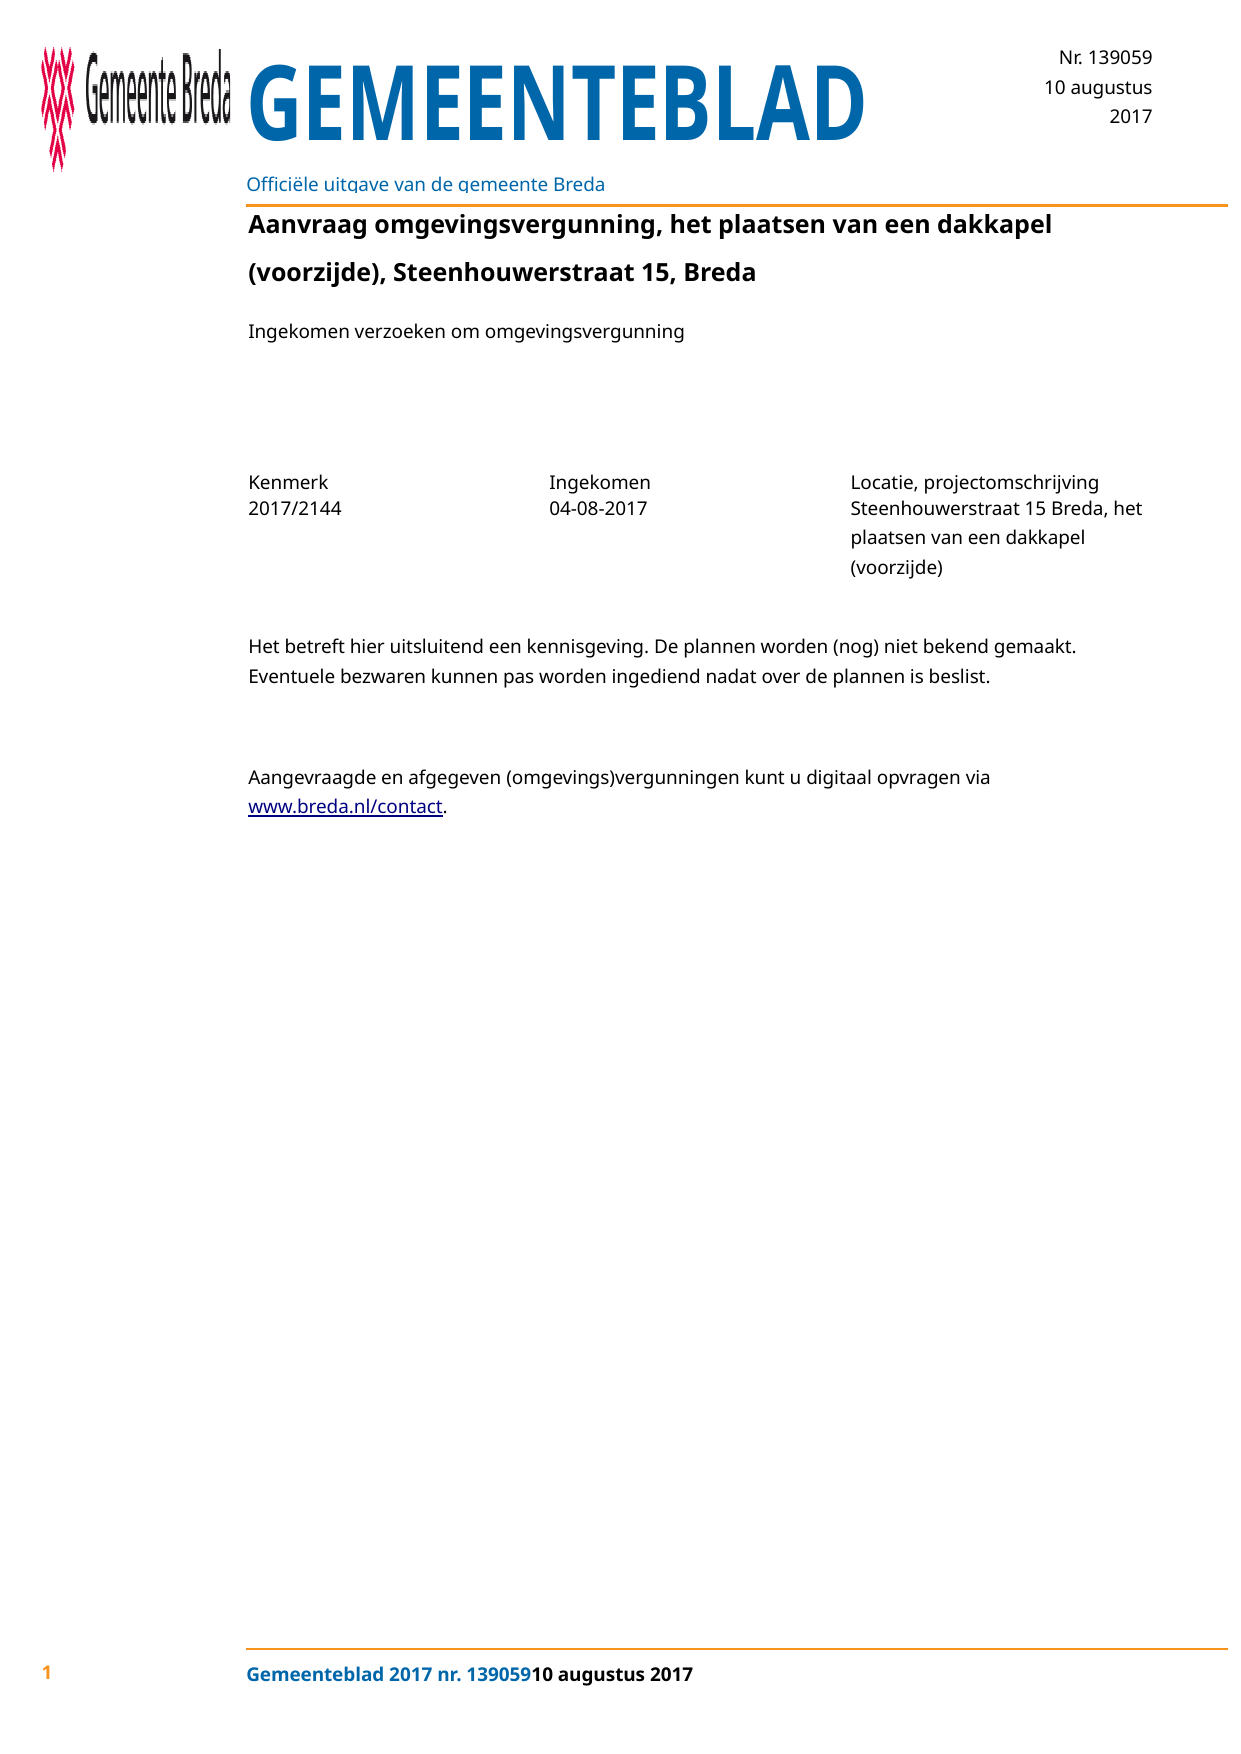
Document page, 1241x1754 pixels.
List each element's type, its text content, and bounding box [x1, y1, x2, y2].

text Aanvraag omgevingsvergunning, het plaatsen van een dakkapel (voorzijde), Steenhouwerstraat 15, Breda [248, 207, 1152, 288]
table_cell 04-08-2017 [549, 495, 850, 580]
table_header Kenmerk [248, 469, 549, 495]
picture [41, 47, 231, 172]
text Het betreft hier uitsluitend een kennisgeving. De plannen worden (nog) niet bekend gemaakt. Eventuele bezwaren kunnen pas worden ingediend nadat over de plannen is beslist. [248, 633, 1152, 689]
text Ingekomen verzoeken om omgevingsvergunning [248, 318, 1152, 344]
table_header Locatie, projectomschrijving [850, 469, 1152, 495]
table_cell 2017/2144 [248, 495, 549, 580]
table_cell Steenhouwerstraat 15 Breda, het plaatsen van een dakkapel (voorzijde) [850, 495, 1152, 580]
text Aangevraagde en afgegeven (omgevings)vergunningen kunt u digitaal opvragen via www.breda.nl/contact. [248, 764, 1152, 819]
table_header Ingekomen [549, 469, 850, 495]
